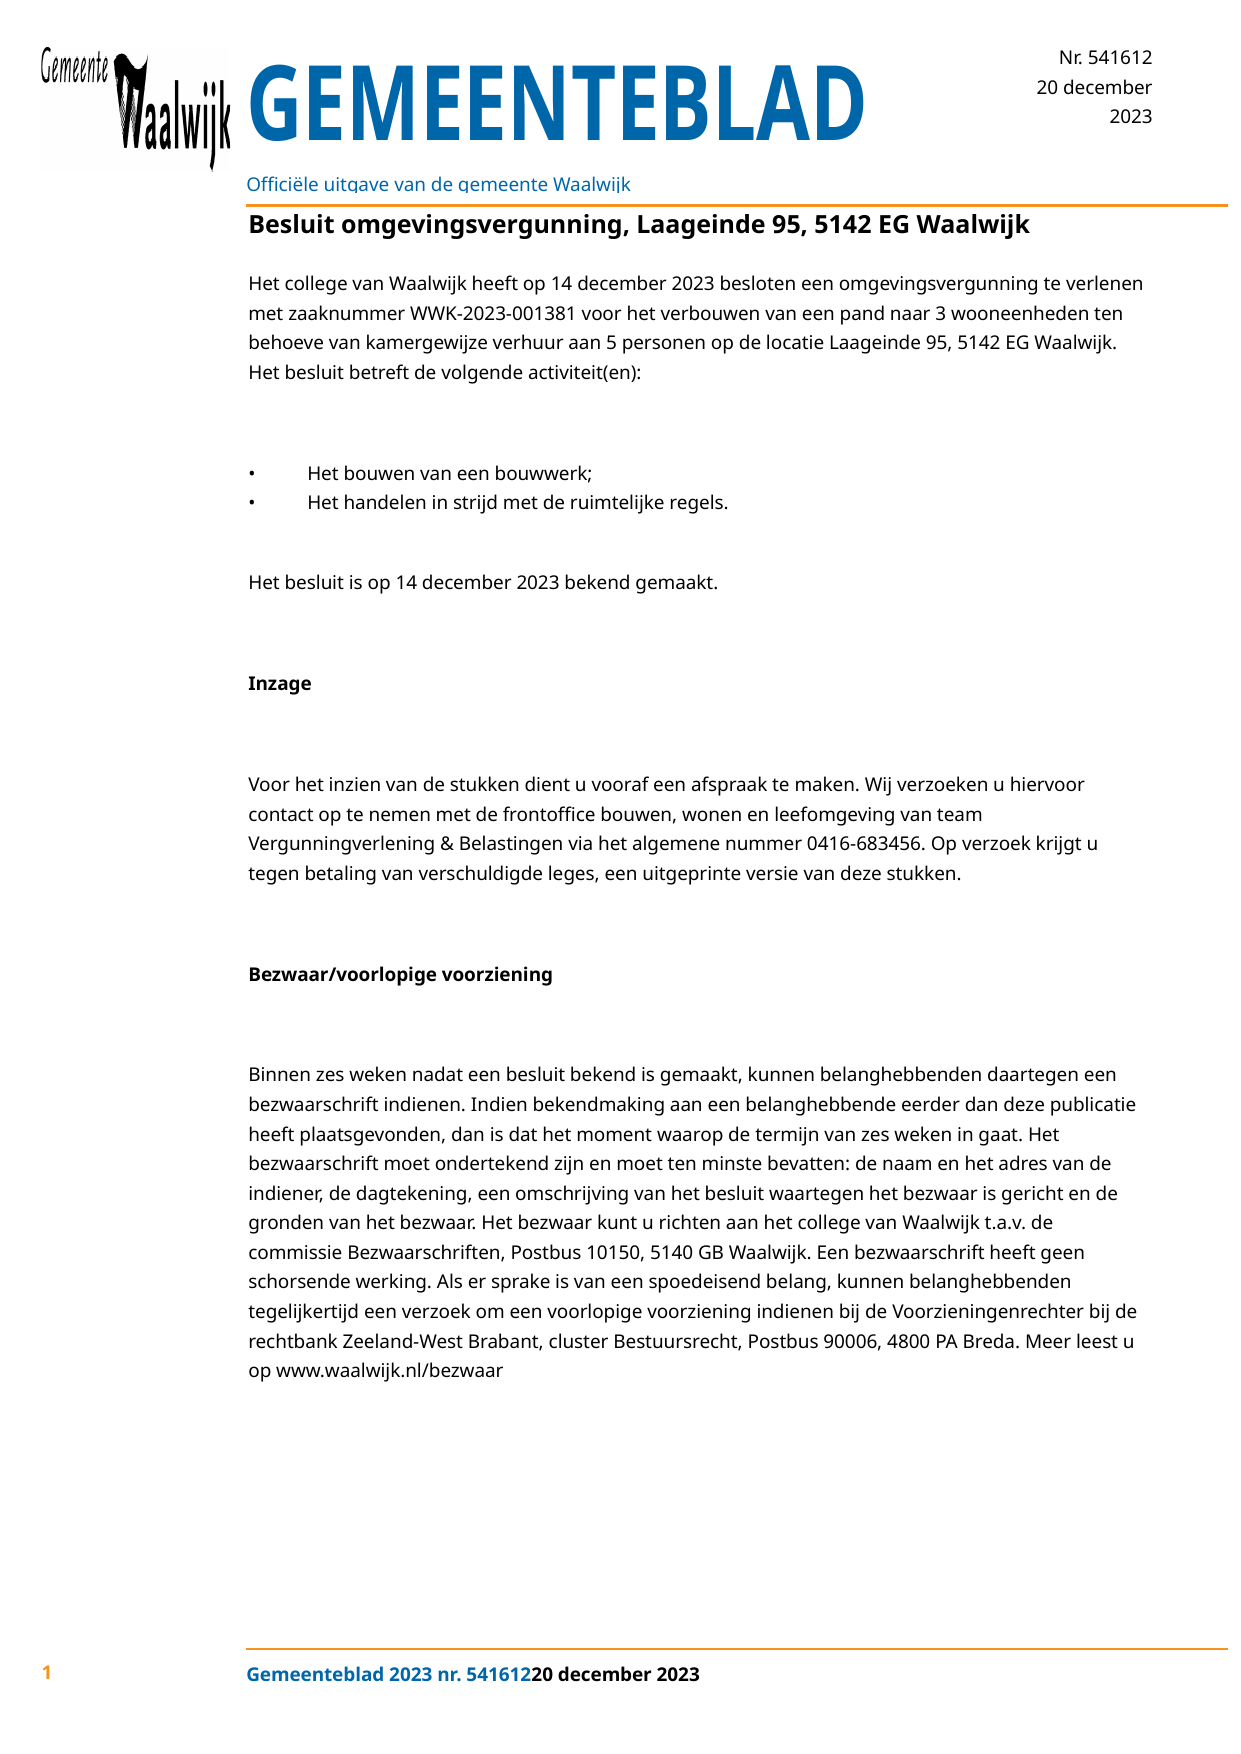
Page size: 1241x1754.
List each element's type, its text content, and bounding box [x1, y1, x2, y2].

text Bezwaar/voorlopige voorziening [248, 961, 1152, 986]
text Inzage [248, 670, 1152, 696]
list Het handelen in strijd met de ruimtelijke regels. [248, 489, 1152, 515]
text Besluit omgevingsvergunning, Laageinde 95, 5142 EG Waalwijk [248, 207, 1152, 241]
text Het besluit is op 14 december 2023 bekend gemaakt. [248, 569, 1152, 595]
text Binnen zes weken nadat een besluit bekend is gemaakt, kunnen belanghebbenden daartegen een bezwaarschrift indienen. Indien bekendmaking aan een belanghebbende eerder dan deze publicatie heeft plaatsgevonden, dan is dat het moment waarop de termijn van zes weken in gaat. Het bezwaarschrift moet ondertekend zijn en moet ten minste bevatten: de naam en het adres van de indiener, de dagtekening, een omschrijving van het besluit waartegen het bezwaar is gericht en de gronden van het bezwaar. Het bezwaar kunt u richten aan het college van Waalwijk t.a.v. de commissie Bezwaarschriften, Postbus 10150, 5140 GB Waalwijk. Een bezwaarschrift heeft geen schorsende werking. Als er sprake is van een spoedeisend belang, kunnen belanghebbenden tegelijkertijd een verzoek om een voorlopige voorziening indienen bij de Voorzieningenrechter bij de rechtbank Zeeland-West Brabant, cluster Bestuursrecht, Postbus 90006, 4800 PA Breda. Meer leest u op www.waalwijk.nl/bezwaar [248, 1062, 1152, 1383]
text Het college van Waalwijk heeft op 14 december 2023 besloten een omgevingsvergunning te verlenen met zaaknummer WWK-2023-001381 voor het verbouwen van een pand naar 3 wooneenheden ten behoeve van kamergewijze verhuur aan 5 personen op de locatie Laageinde 95, 5142 EG Waalwijk. Het besluit betreft de volgende activiteit(en): [248, 270, 1152, 385]
picture [41, 47, 231, 172]
text Voor het inzien van de stukken dient u vooraf een afspraak te maken. Wij verzoeken u hiervoor contact op te nemen met de frontoffice bouwen, wonen en leefomgeving van team Vergunningverlening & Belastingen via het algemene nummer 0416-683456. Op verzoek krijgt u tegen betaling van verschuldigde leges, een uitgeprinte versie van deze stukken. [248, 771, 1152, 886]
list Het bouwen van een bouwwerk; [248, 460, 1152, 486]
